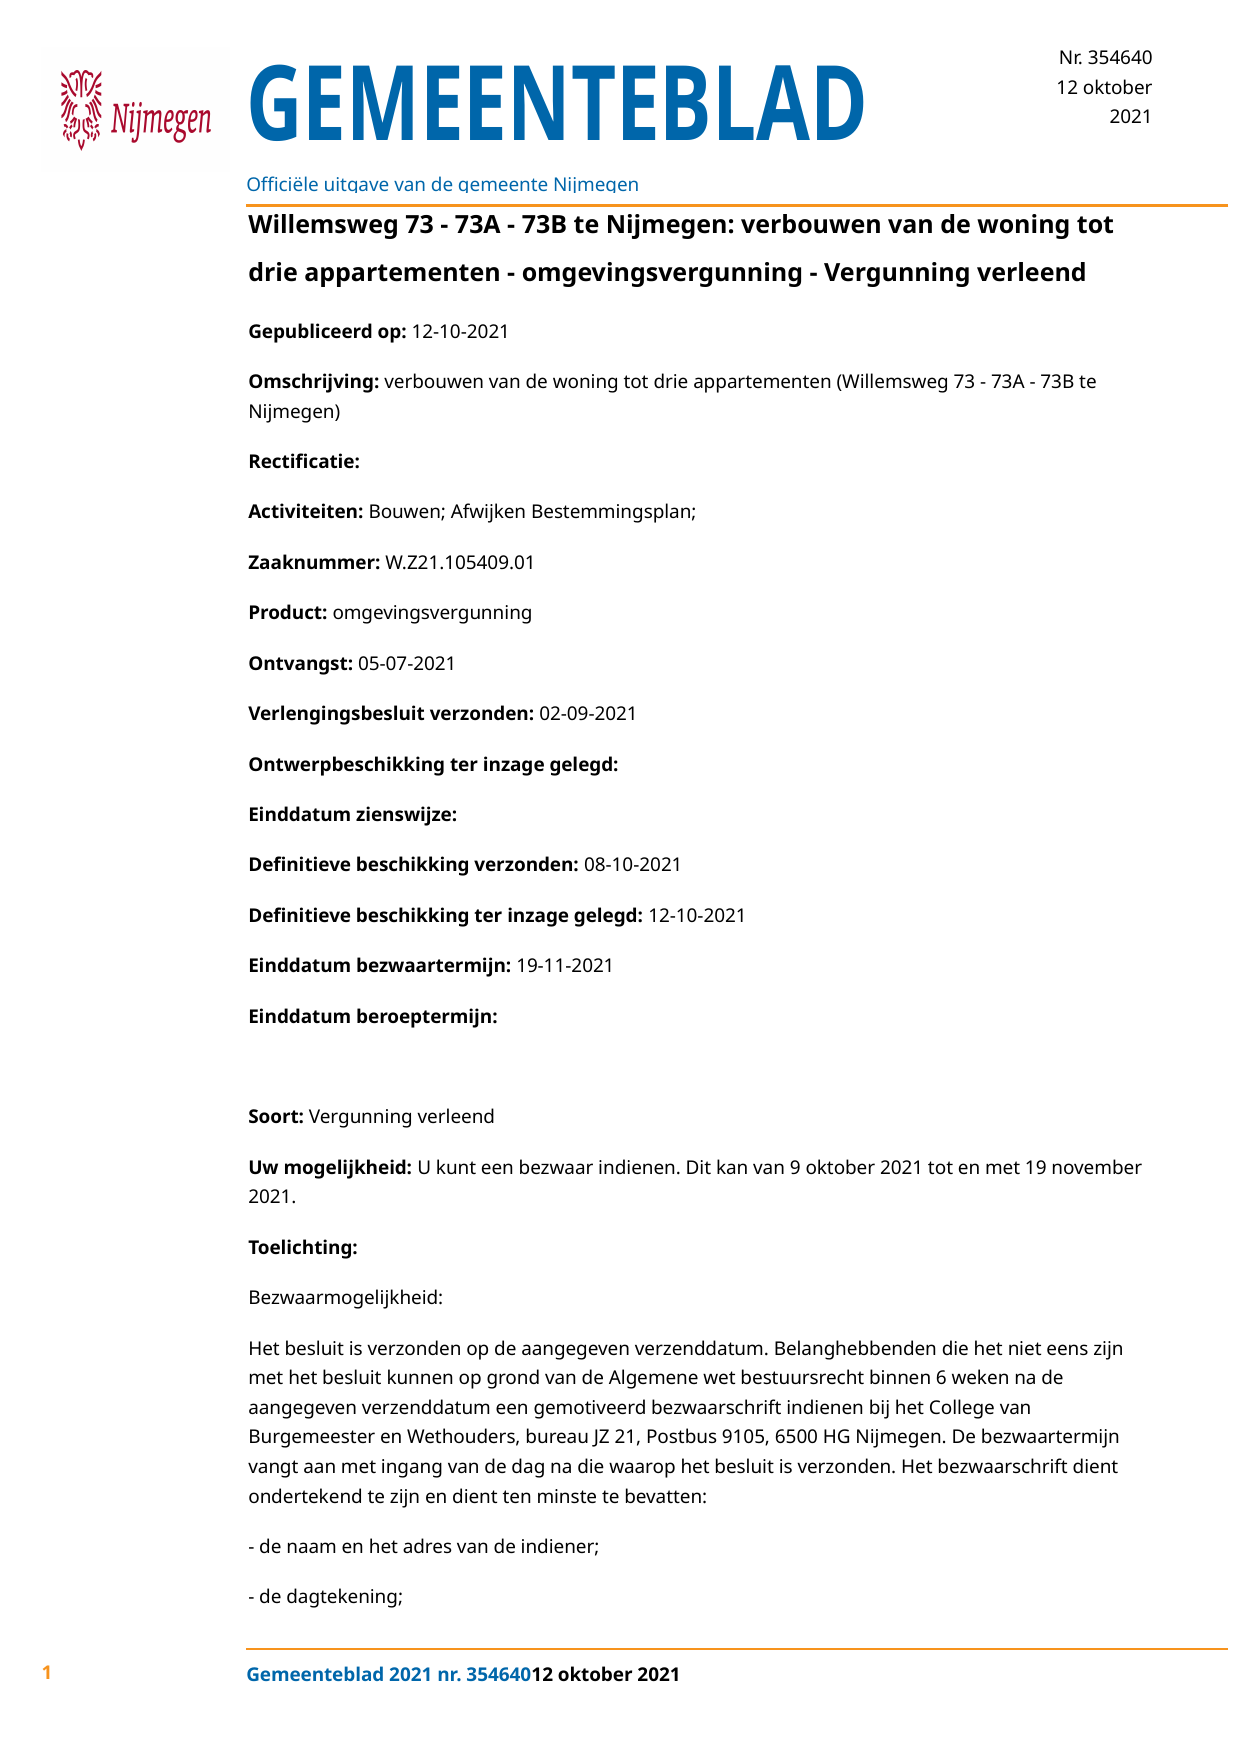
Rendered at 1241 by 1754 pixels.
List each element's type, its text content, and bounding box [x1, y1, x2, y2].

text - de naam en het adres van de indiener; [248, 1533, 1152, 1559]
text Soort: Vergunning verleend [248, 1104, 1152, 1129]
picture [41, 47, 231, 172]
text Zaaknummer: W.Z21.105409.01 [248, 549, 1152, 575]
text - de dagtekening; [248, 1584, 1152, 1609]
text Ontvangst: 05-07-2021 [248, 650, 1152, 676]
text Rectificatie: [248, 448, 1152, 474]
text Verlengingsbesluit verzonden: 02-09-2021 [248, 700, 1152, 726]
text Ontwerpbeschikking ter inzage gelegd: [248, 751, 1152, 777]
text Het besluit is verzonden op de aangegeven verzenddatum. Belanghebbenden die het niet eens zijn met het besluit kunnen op grond van de Algemene wet bestuursrecht binnen 6 weken na de aangegeven verzenddatum een gemotiveerd bezwaarschrift indienen bij het College van Burgemeester en Wethouders, bureau JZ 21, Postbus 9105, 6500 HG Nijmegen. De bezwaartermijn vangt aan met ingang van de dag na die waarop het besluit is verzonden. Het bezwaarschrift dient ondertekend te zijn en dient ten minste te bevatten: [248, 1335, 1152, 1509]
text Uw mogelijkheid: U kunt een bezwaar indienen. Dit kan van 9 oktober 2021 tot en met 19 november 2021. [248, 1154, 1152, 1209]
text Toelichting: [248, 1234, 1152, 1260]
text Einddatum bezwaartermijn: 19-11-2021 [248, 952, 1152, 978]
text Bezwaarmogelijkheid: [248, 1284, 1152, 1310]
text Willemsweg 73 - 73A - 73B te Nijmegen: verbouwen van de woning tot drie appartementen - omgevingsvergunning - Vergunning verleend [248, 207, 1152, 288]
text Definitieve beschikking ter inzage gelegd: 12-10-2021 [248, 902, 1152, 928]
text Product: omgevingsvergunning [248, 599, 1152, 625]
text Omschrijving: verbouwen van de woning tot drie appartementen (Willemsweg 73 - 73A - 73B te Nijmegen) [248, 368, 1152, 424]
text Activiteiten: Bouwen; Afwijken Bestemmingsplan; [248, 499, 1152, 524]
text Einddatum beroeptermijn: [248, 1003, 1152, 1029]
text Einddatum zienswijze: [248, 801, 1152, 827]
text Gepubliceerd op: 12-10-2021 [248, 318, 1152, 344]
text Definitieve beschikking verzonden: 08-10-2021 [248, 852, 1152, 877]
